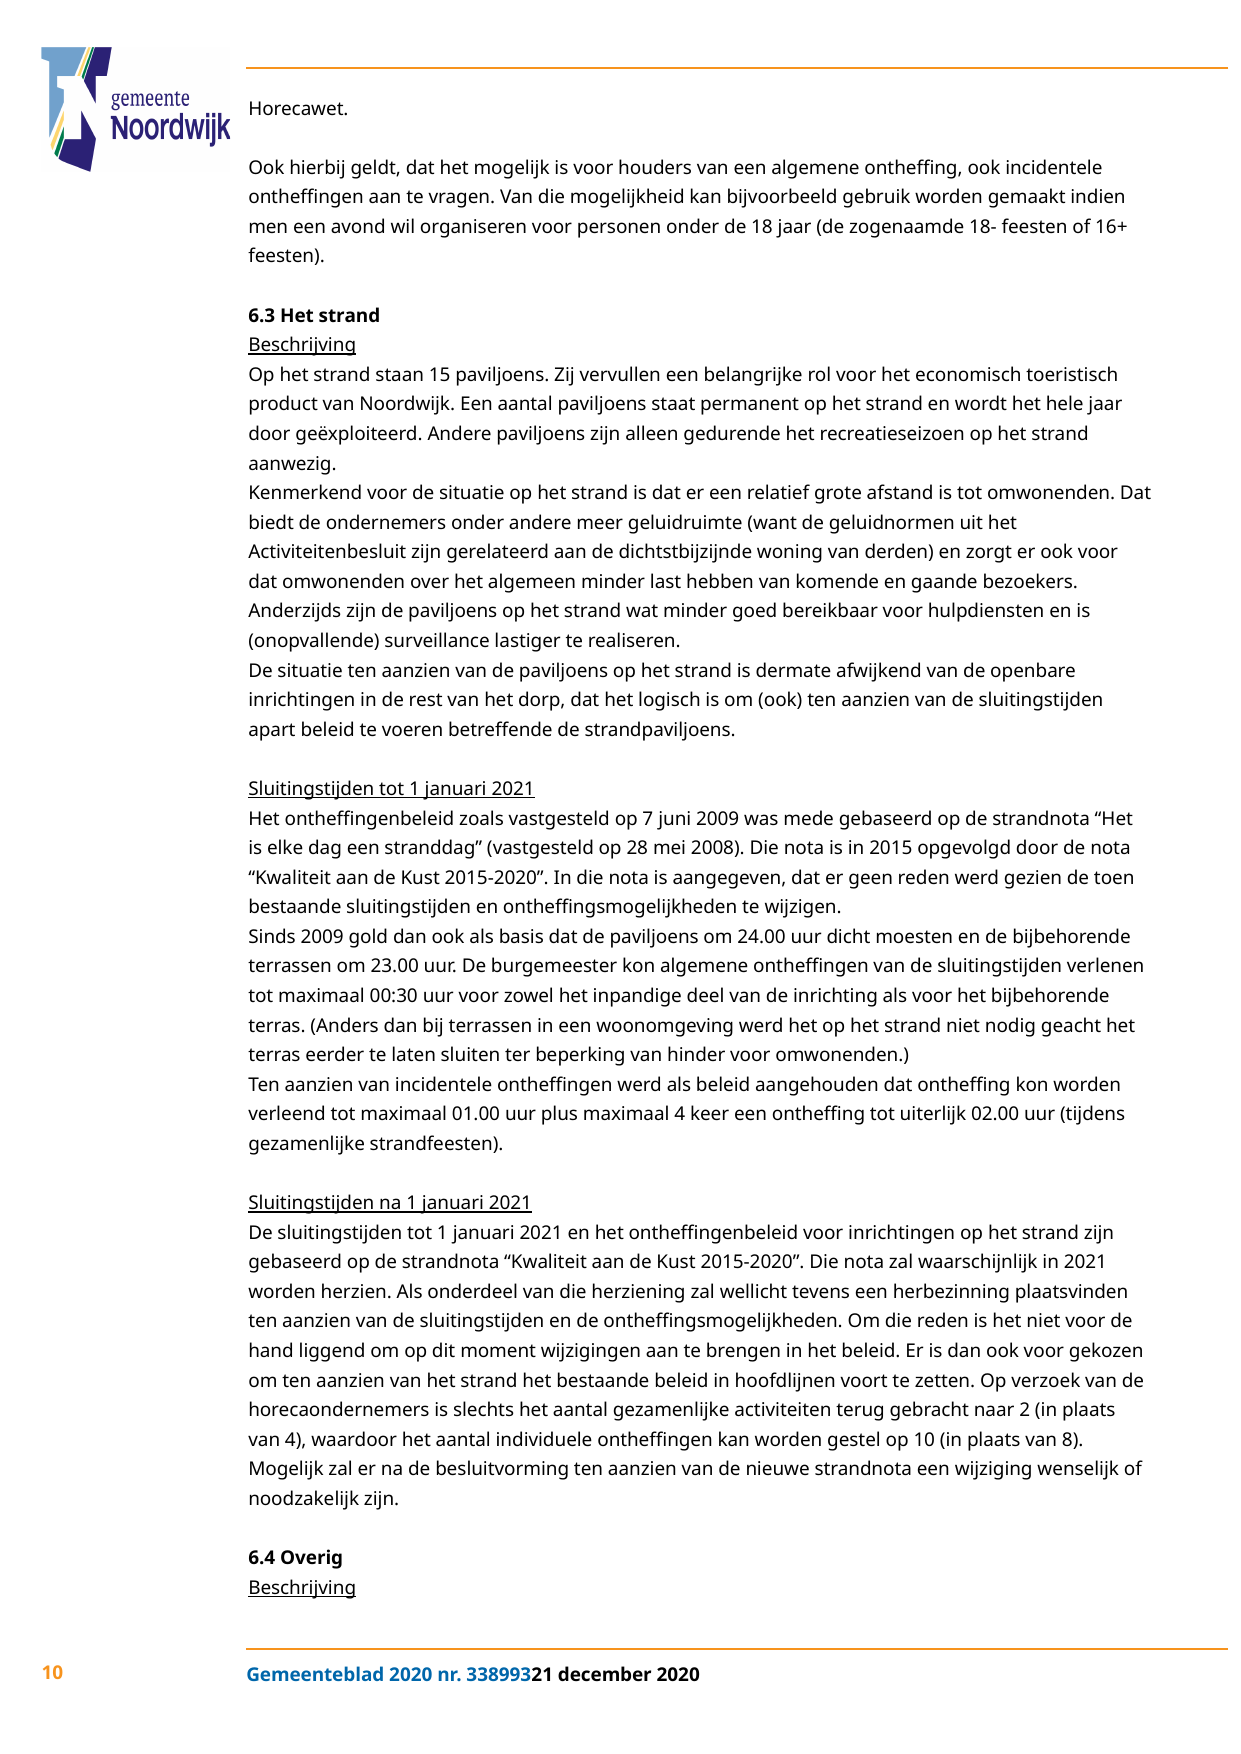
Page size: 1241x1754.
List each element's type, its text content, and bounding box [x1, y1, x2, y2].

text 6.3 Het strand [248, 302, 1152, 328]
text Beschrijving [248, 1574, 1152, 1600]
text Kenmerkend voor de situatie op het strand is dat er een relatief grote afstand is tot omwonenden. Dat biedt de ondernemers onder andere meer geluidruimte (want de geluidnormen uit het Activiteitenbesluit zijn gerelateerd aan de dichtstbijzijnde woning van derden) en zorgt er ook voor dat omwonenden over het algemeen minder last hebben van komende en gaande bezoekers. Anderzijds zijn de paviljoens op het strand wat minder goed bereikbaar voor hulpdiensten en is (onopvallende) surveillance lastiger te realiseren. [248, 479, 1152, 653]
text Horecawet. [248, 95, 1152, 121]
text Het ontheffingenbeleid zoals vastgesteld op 7 juni 2009 was mede gebaseerd op de strandnota “Het is elke dag een stranddag” (vastgesteld op 28 mei 2008). Die nota is in 2015 opgevolgd door de nota “Kwaliteit aan de Kust 2015-2020”. In die nota is aangegeven, dat er geen reden werd gezien de toen bestaande sluitingstijden en ontheffingsmogelijkheden te wijzigen. [248, 805, 1152, 919]
text Op het strand staan 15 paviljoens. Zij vervullen een belangrijke rol voor het economisch toeristisch product van Noordwijk. Een aantal paviljoens staat permanent op het strand en wordt het hele jaar door geëxploiteerd. Andere paviljoens zijn alleen gedurende het recreatieseizoen op het strand aanwezig. [248, 361, 1152, 476]
picture [41, 47, 231, 172]
text Ten aanzien van incidentele ontheffingen werd als beleid aangehouden dat ontheffing kon worden verleend tot maximaal 01.00 uur plus maximaal 4 keer een ontheffing tot uiterlijk 02.00 uur (tijdens gezamenlijke strandfeesten). [248, 1071, 1152, 1156]
text De situatie ten aanzien van de paviljoens op het strand is dermate afwijkend van de openbare inrichtingen in de rest van het dorp, dat het logisch is om (ook) ten aanzien van de sluitingstijden apart beleid te voeren betreffende de strandpaviljoens. [248, 657, 1152, 742]
text Beschrijving [248, 331, 1152, 357]
text Sluitingstijden na 1 januari 2021 [248, 1189, 1152, 1215]
text Sinds 2009 gold dan ook als basis dat de paviljoens om 24.00 uur dicht moesten en de bijbehorende terrassen om 23.00 uur. De burgemeester kon algemene ontheffingen van de sluitingstijden verlenen tot maximaal 00:30 uur voor zowel het inpandige deel van de inrichting als voor het bijbehorende terras. (Anders dan bij terrassen in een woonomgeving werd het op het strand niet nodig geacht het terras eerder te laten sluiten ter beperking van hinder voor omwonenden.) [248, 923, 1152, 1067]
text Ook hierbij geldt, dat het mogelijk is voor houders van een algemene ontheffing, ook incidentele ontheffingen aan te vragen. Van die mogelijkheid kan bijvoorbeeld gebruik worden gemaakt indien men een avond wil organiseren voor personen onder de 18 jaar (de zogenaamde 18- feesten of 16+ feesten). [248, 154, 1152, 268]
text Sluitingstijden tot 1 januari 2021 [248, 775, 1152, 801]
text 6.4 Overig [248, 1544, 1152, 1570]
text De sluitingstijden tot 1 januari 2021 en het ontheffingenbeleid voor inrichtingen op het strand zijn gebaseerd op de strandnota “Kwaliteit aan de Kust 2015-2020”. Die nota zal waarschijnlijk in 2021 worden herzien. Als onderdeel van die herziening zal wellicht tevens een herbezinning plaatsvinden ten aanzien van de sluitingstijden en de ontheffingsmogelijkheden. Om die reden is het niet voor de hand liggend om op dit moment wijzigingen aan te brengen in het beleid. Er is dan ook voor gekozen om ten aanzien van het strand het bestaande beleid in hoofdlijnen voort te zetten. Op verzoek van de horecaondernemers is slechts het aantal gezamenlijke activiteiten terug gebracht naar 2 (in plaats van 4), waardoor het aantal individuele ontheffingen kan worden gestel op 10 (in plaats van 8). [248, 1219, 1152, 1452]
text Mogelijk zal er na de besluitvorming ten aanzien van de nieuwe strandnota een wijziging wenselijk of noodzakelijk zijn. [248, 1456, 1152, 1511]
